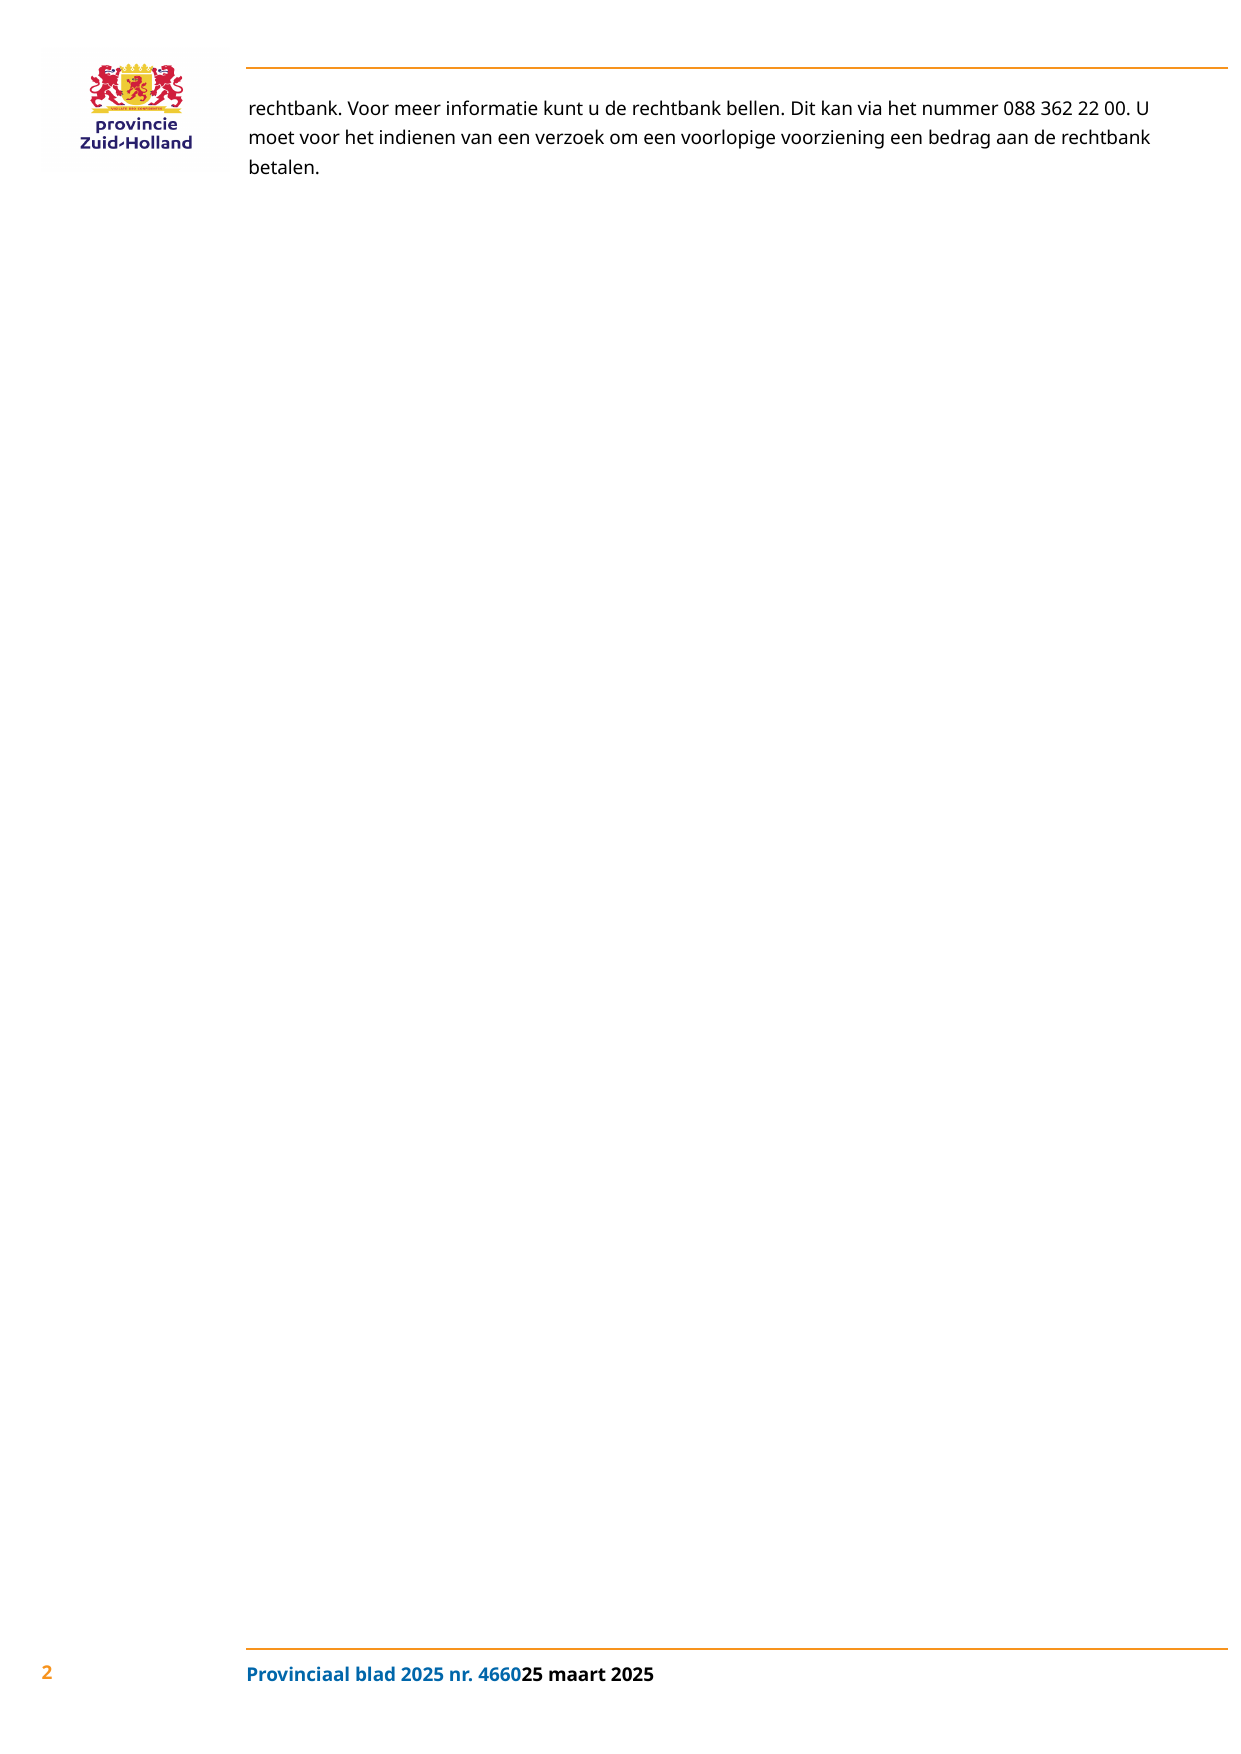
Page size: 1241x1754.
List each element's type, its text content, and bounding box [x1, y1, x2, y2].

picture [41, 47, 231, 172]
text rechtbank. Voor meer informatie kunt u de rechtbank bellen. Dit kan via het nummer 088 362 22 00. U moet voor het indienen van een verzoek om een voorlopige voorziening een bedrag aan de rechtbank betalen. [248, 95, 1152, 180]
